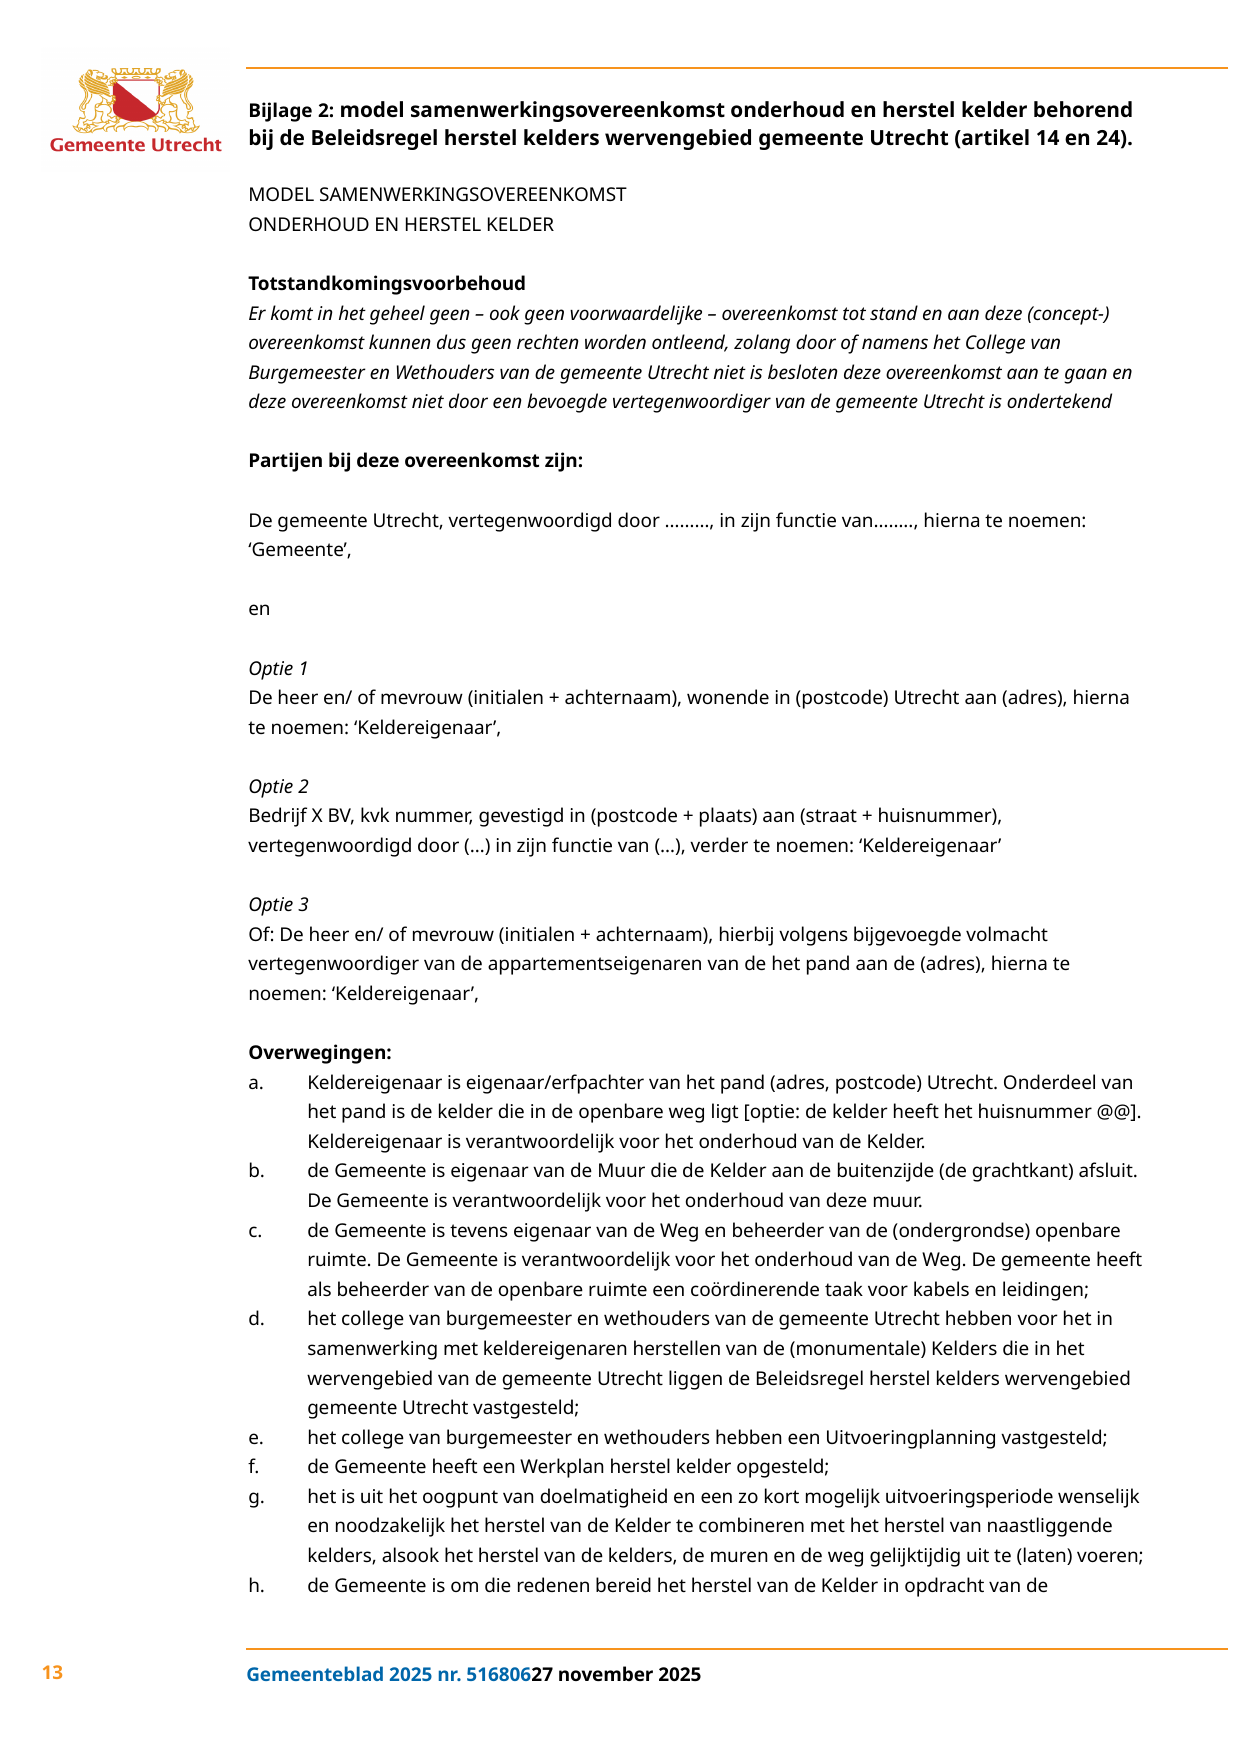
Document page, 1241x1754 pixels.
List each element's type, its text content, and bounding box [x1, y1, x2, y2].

picture [41, 47, 231, 172]
list het college van burgemeester en wethouders hebben een Uitvoeringplanning vastgesteld; [248, 1424, 1152, 1449]
text Partijen bij deze overeenkomst zijn: [248, 448, 1152, 473]
list de Gemeente heeft een Werkplan herstel kelder opgesteld; [248, 1453, 1152, 1479]
list de Gemeente is tevens eigenaar van de Weg en beheerder van de (ondergrondse) openbare ruimte. De Gemeente is verantwoordelijk voor het onderhoud van de Weg. De gemeente heeft als beheerder van de openbare ruimte een coördinerende taak voor kabels en leidingen; [248, 1217, 1152, 1302]
text Overwegingen: [248, 1039, 1152, 1065]
text MODEL SAMENWERKINGSOVEREENKOMST [248, 181, 1152, 207]
text Totstandkomingsvoorbehoud [248, 270, 1152, 296]
text Of: De heer en/ of mevrouw (initialen + achternaam), hierbij volgens bijgevoegde volmacht vertegenwoordiger van de appartementseigenaren van de het pand aan de (adres), hierna te noemen: ‘Keldereigenaar’, [248, 921, 1152, 1006]
list de Gemeente is eigenaar van de Muur die de Kelder aan de buitenzijde (de grachtkant) afsluit. De Gemeente is verantwoordelijk voor het onderhoud van deze muur. [248, 1158, 1152, 1213]
text Optie 1 [248, 655, 1152, 680]
list de Gemeente is om die redenen bereid het herstel van de Kelder in opdracht van de [248, 1572, 1152, 1597]
text De heer en/ of mevrouw (initialen + achternaam), wonende in (postcode) Utrecht aan (adres), hierna te noemen: ‘Keldereigenaar’, [248, 684, 1152, 739]
text De gemeente Utrecht, vertegenwoordigd door ………, in zijn functie van…….., hierna te noemen: ‘Gemeente’, [248, 507, 1152, 562]
text Bedrijf X BV, kvk nummer, gevestigd in (postcode + plaats) aan (straat + huisnummer), vertegenwoordigd door (…) in zijn functie van (…), verder te noemen: ‘Keldereigenaar’ [248, 803, 1152, 858]
text ONDERHOUD EN HERSTEL KELDER [248, 211, 1152, 237]
list Keldereigenaar is eigenaar/erfpachter van het pand (adres, postcode) Utrecht. Onderdeel van het pand is de kelder die in de openbare weg ligt [optie: de kelder heeft het huisnummer @@]. Keldereigenaar is verantwoordelijk voor het onderhoud van de Kelder. [248, 1069, 1152, 1154]
list het college van burgemeester en wethouders van de gemeente Utrecht hebben voor het in samenwerking met keldereigenaren herstellen van de (monumentale) Kelders die in het wervengebied van de gemeente Utrecht liggen de Beleidsregel herstel kelders wervengebied gemeente Utrecht vastgesteld; [248, 1306, 1152, 1420]
text Optie 2 [248, 773, 1152, 799]
text Er komt in het geheel geen – ook geen voorwaardelijke – overeenkomst tot stand en aan deze (concept-) overeenkomst kunnen dus geen rechten worden ontleend, zolang door of namens het College van Burgemeester en Wethouders van de gemeente Utrecht niet is besloten deze overeenkomst aan te gaan en deze overeenkomst niet door een bevoegde vertegenwoordiger van de gemeente Utrecht is ondertekend [248, 300, 1152, 414]
text Optie 3 [248, 891, 1152, 917]
text en [248, 596, 1152, 621]
list het is uit het oogpunt van doelmatigheid en een zo kort mogelijk uitvoeringsperiode wenselijk en noodzakelijk het herstel van de Kelder te combineren met het herstel van naastliggende kelders, alsook het herstel van de kelders, de muren en de weg gelijktijdig uit te (laten) voeren; [248, 1483, 1152, 1568]
text Bijlage 2: model samenwerkingsovereenkomst onderhoud en herstel kelder behorend bij de Beleidsregel herstel kelders wervengebied gemeente Utrecht (artikel 14 en 24). [248, 95, 1152, 152]
